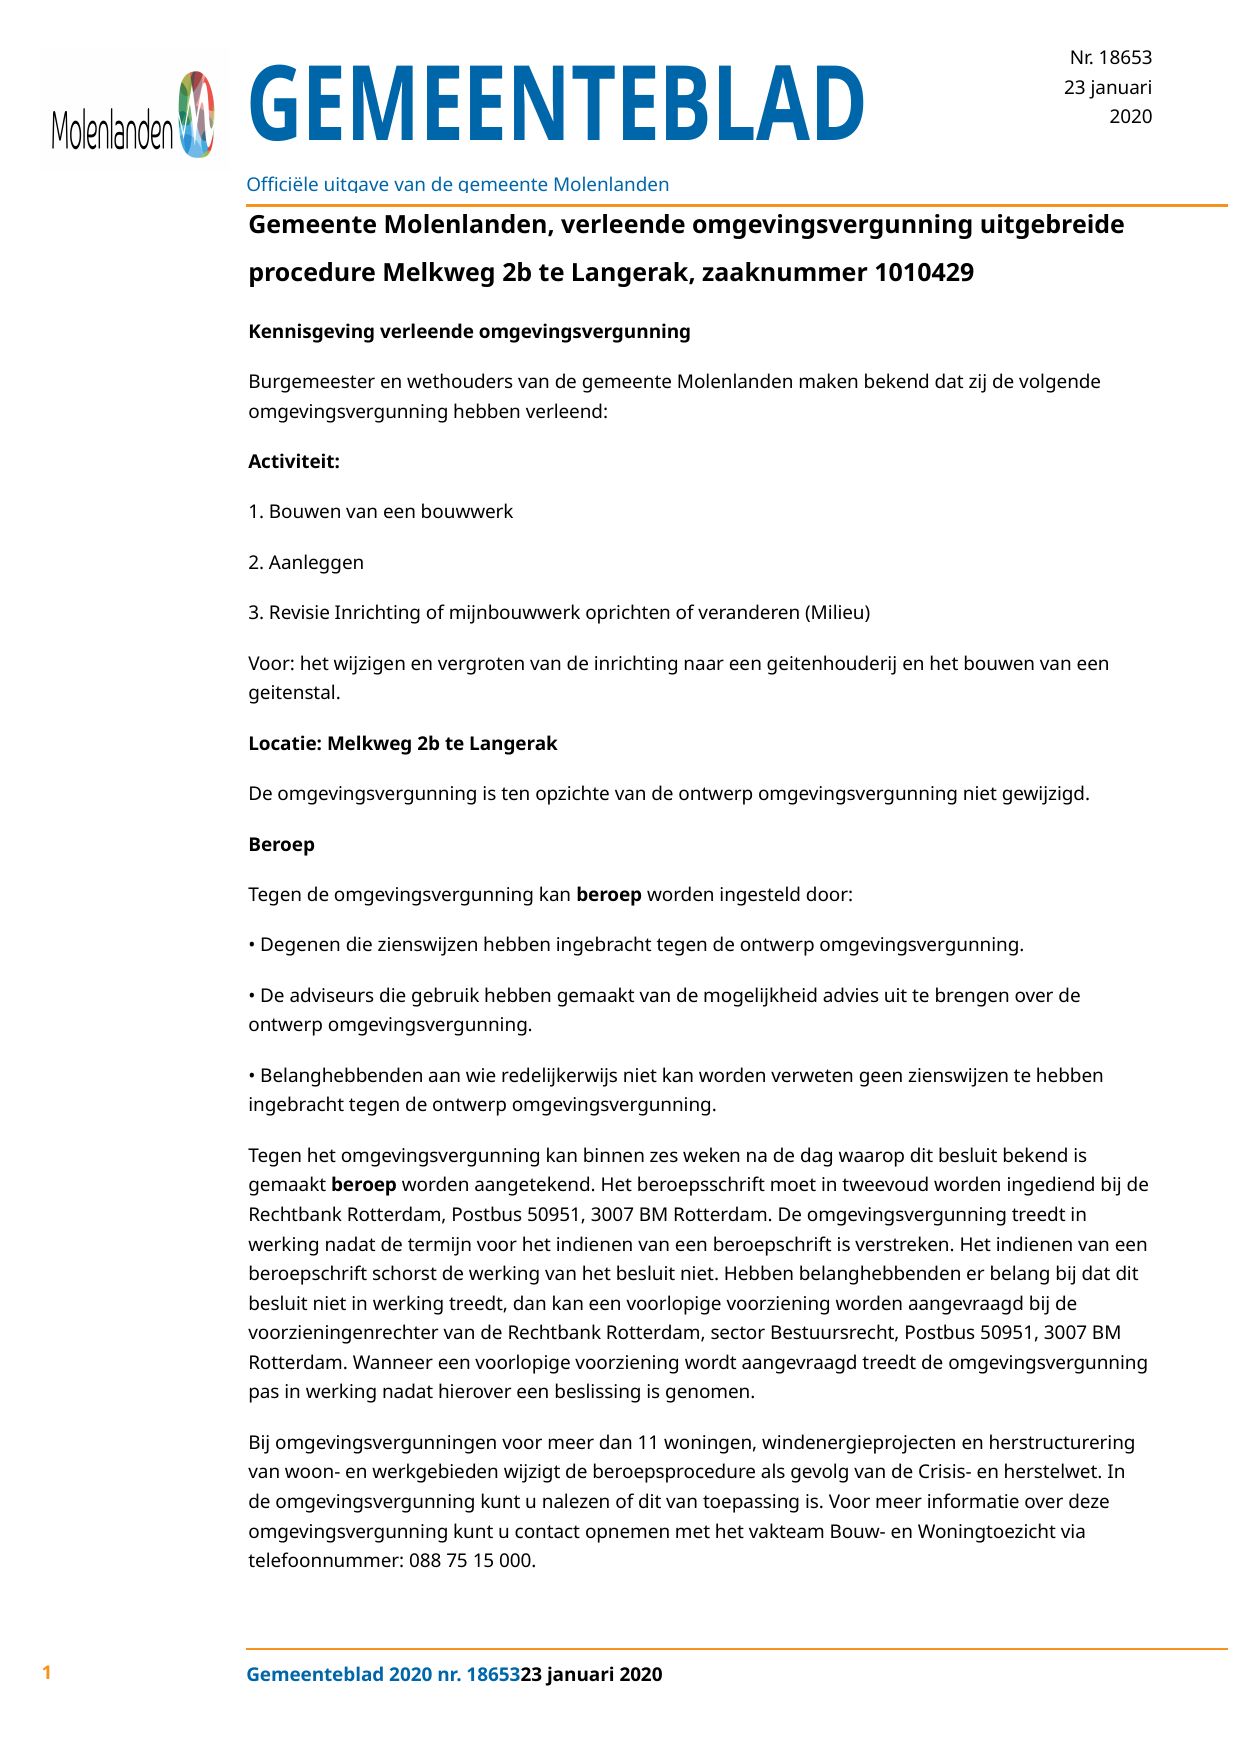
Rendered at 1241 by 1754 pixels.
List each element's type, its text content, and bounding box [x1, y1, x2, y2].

text Bij omgevingsvergunningen voor meer dan 11 woningen, windenergieprojecten en herstructurering van woon- en werkgebieden wijzigt de beroepsprocedure als gevolg van de Crisis- en herstelwet. In de omgevingsvergunning kunt u nalezen of dit van toepassing is. Voor meer informatie over deze omgevingsvergunning kunt u contact opnemen met het vakteam Bouw- en Woningtoezicht via telefoonnummer: 088 75 15 000. [248, 1429, 1152, 1573]
text Activiteit: [248, 448, 1152, 474]
text Burgemeester en wethouders van de gemeente Molenlanden maken bekend dat zij de volgende omgevingsvergunning hebben verleend: [248, 368, 1152, 424]
text De omgevingsvergunning is ten opzichte van de ontwerp omgevingsvergunning niet gewijzigd. [248, 780, 1152, 806]
text • Degenen die zienswijzen hebben ingebracht tegen de ontwerp omgevingsvergunning. [248, 932, 1152, 957]
text Beroep [248, 831, 1152, 857]
text 3. Revisie Inrichting of mijnbouwwerk oprichten of veranderen (Milieu) [248, 599, 1152, 625]
text • Belanghebbenden aan wie redelijkerwijs niet kan worden verweten geen zienswijzen te hebben ingebracht tegen de ontwerp omgevingsvergunning. [248, 1062, 1152, 1117]
text 2. Aanleggen [248, 549, 1152, 575]
text Tegen het omgevingsvergunning kan binnen zes weken na de dag waarop dit besluit bekend is gemaakt beroep worden aangetekend. Het beroepsschrift moet in tweevoud worden ingediend bij de Rechtbank Rotterdam, Postbus 50951, 3007 BM Rotterdam. De omgevingsvergunning treedt in werking nadat de termijn voor het indienen van een beroepschrift is verstreken. Het indienen van een beroepschrift schorst de werking van het besluit niet. Hebben belanghebbenden er belang bij dat dit besluit niet in werking treedt, dan kan een voorlopige voorziening worden aangevraagd bij de voorzieningenrechter van de Rechtbank Rotterdam, sector Bestuursrecht, Postbus 50951, 3007 BM Rotterdam. Wanneer een voorlopige voorziening wordt aangevraagd treedt de omgevingsvergunning pas in werking nadat hierover een beslissing is genomen. [248, 1142, 1152, 1404]
text Tegen de omgevingsvergunning kan beroep worden ingesteld door: [248, 881, 1152, 907]
picture [41, 47, 231, 172]
text Locatie: Melkweg 2b te Langerak [248, 730, 1152, 756]
text 1. Bouwen van een bouwwerk [248, 499, 1152, 524]
text Voor: het wijzigen en vergroten van de inrichting naar een geitenhouderij en het bouwen van een geitenstal. [248, 650, 1152, 705]
text Kennisgeving verleende omgevingsvergunning [248, 318, 1152, 344]
text Gemeente Molenlanden, verleende omgevingsvergunning uitgebreide procedure Melkweg 2b te Langerak, zaaknummer 1010429 [248, 207, 1152, 288]
text • De adviseurs die gebruik hebben gemaakt van de mogelijkheid advies uit te brengen over de ontwerp omgevingsvergunning. [248, 982, 1152, 1037]
